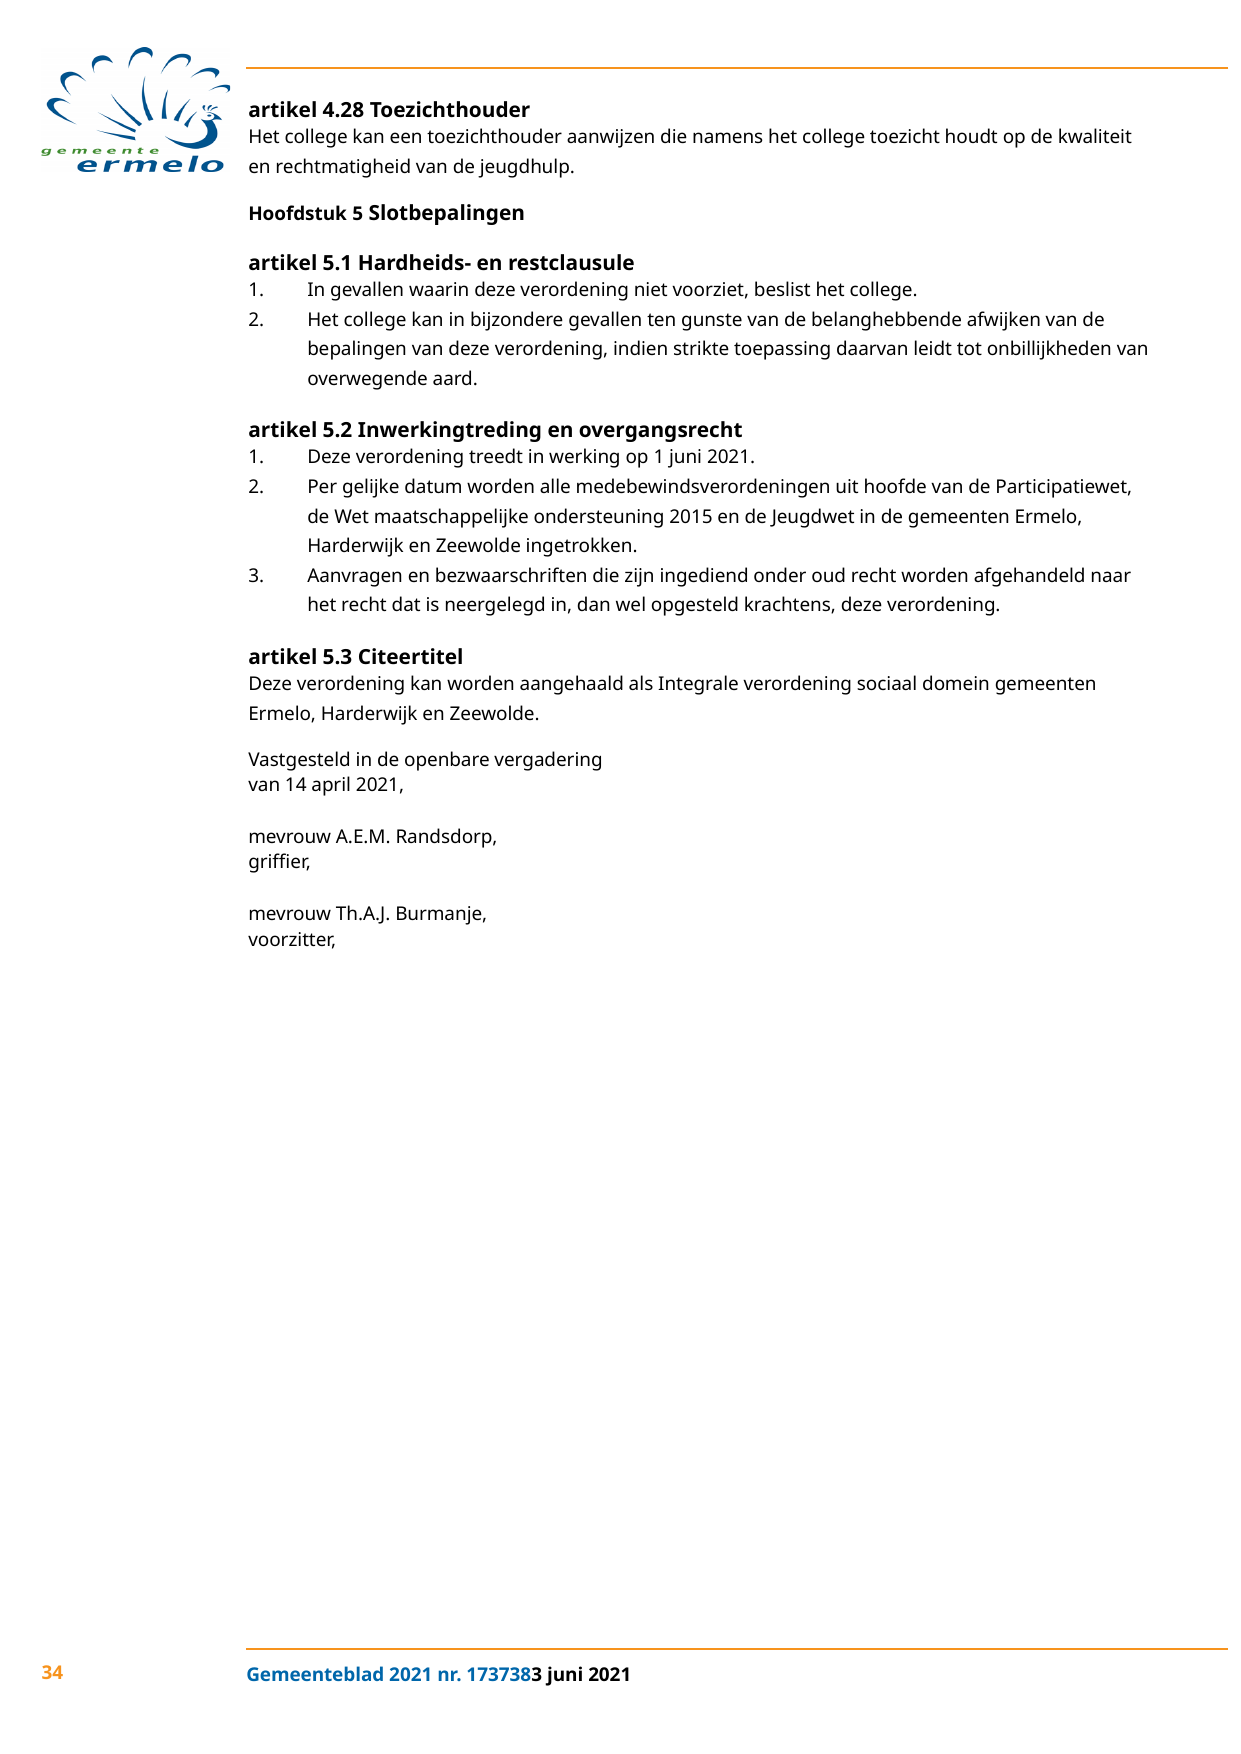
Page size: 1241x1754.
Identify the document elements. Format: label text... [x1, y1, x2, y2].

list Aanvragen en bezwaarschriften die zijn ingediend onder oud recht worden afgehandeld naar het recht dat is neergelegd in, dan wel opgesteld krachtens, deze verordening. [248, 562, 1152, 617]
text artikel 5.3 Citeertitel [248, 642, 1152, 671]
text mevrouw Th.A.J. Burmanje, [248, 900, 1152, 926]
list In gevallen waarin deze verordening niet voorziet, beslist het college. [248, 276, 1152, 302]
text artikel 5.2 Inwerkingtreding en overgangsrecht [248, 415, 1152, 444]
text mevrouw A.E.M. Randsdorp, [248, 823, 1152, 849]
text Vastgesteld in de openbare vergadering [248, 746, 1152, 771]
text voorzitter, [248, 926, 1152, 952]
text artikel 4.28 Toezichthouder [248, 95, 1152, 123]
text artikel 5.1 Hardheids- en restclausule [248, 248, 1152, 276]
picture [41, 47, 231, 172]
list Het college kan in bijzondere gevallen ten gunste van de belanghebbende afwijken van de bepalingen van deze verordening, indien strikte toepassing daarvan leidt tot onbillijkheden van overwegende aard. [248, 306, 1152, 391]
text van 14 april 2021, [248, 771, 1152, 797]
text Hoofdstuk 5 Slotbepalingen [248, 198, 1152, 227]
list Deze verordening treedt in werking op 1 juni 2021. [248, 444, 1152, 469]
list Per gelijke datum worden alle medebewindsverordeningen uit hoofde van de Participatiewet, de Wet maatschappelijke ondersteuning 2015 en de Jeugdwet in de gemeenten Ermelo, Harderwijk en Zeewolde ingetrokken. [248, 473, 1152, 558]
text Deze verordening kan worden aangehaald als Integrale verordening sociaal domein gemeenten Ermelo, Harderwijk en Zeewolde. [248, 671, 1152, 726]
text griffier, [248, 849, 1152, 874]
text Het college kan een toezichthouder aanwijzen die namens het college toezicht houdt op de kwaliteit en rechtmatigheid van de jeugdhulp. [248, 123, 1152, 178]
